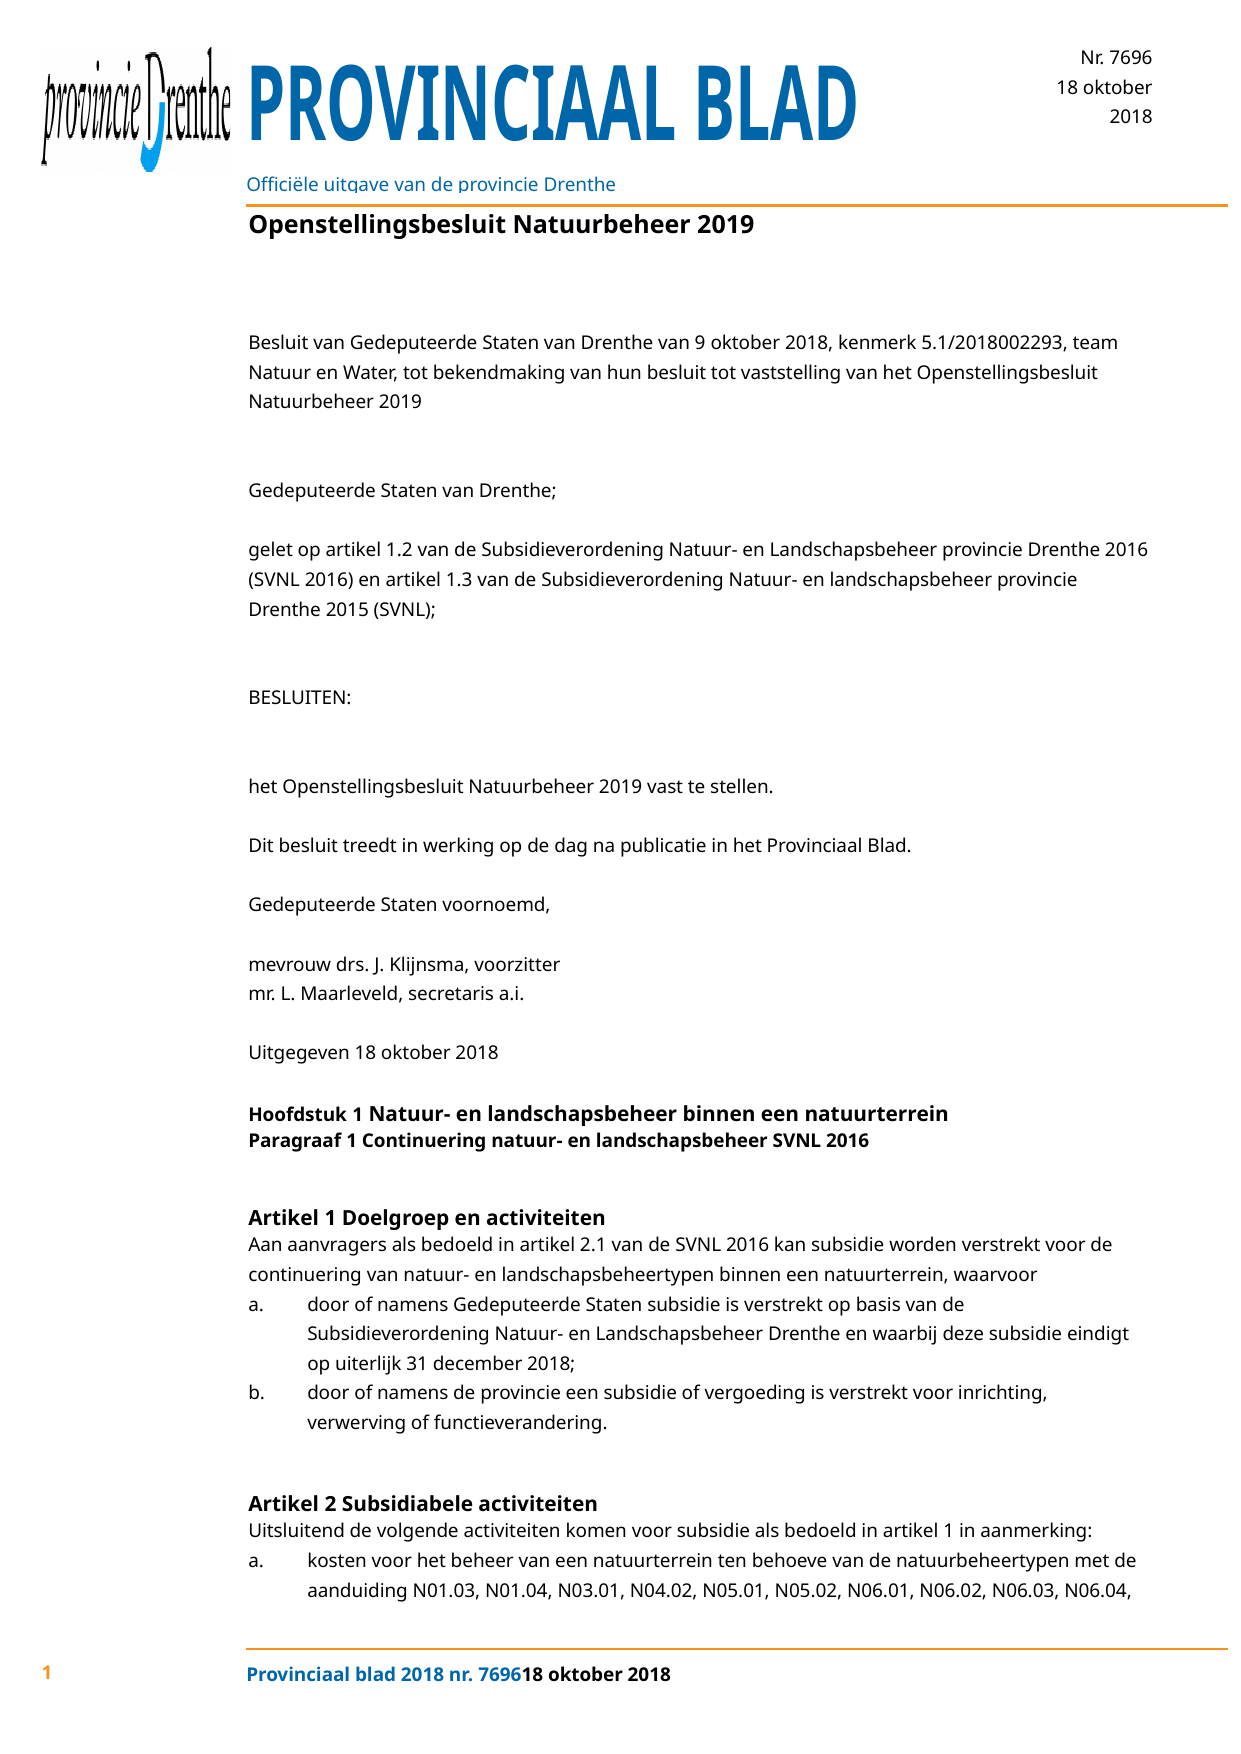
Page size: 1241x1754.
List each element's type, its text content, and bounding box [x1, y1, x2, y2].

text Artikel 2 Subsidiabele activiteiten [248, 1489, 1152, 1518]
text Uitgegeven 18 oktober 2018 [248, 1039, 1152, 1065]
list door of namens de provincie een subsidie of vergoeding is verstrekt voor inrichting, verwerving of functieverandering. [248, 1379, 1152, 1435]
text Uitsluitend de volgende activiteiten komen voor subsidie als bedoeld in artikel 1 in aanmerking: [248, 1518, 1152, 1543]
text Openstellingsbesluit Natuurbeheer 2019 [248, 207, 1152, 241]
text gelet op artikel 1.2 van de Subsidieverordening Natuur- en Landschapsbeheer provincie Drenthe 2016 (SVNL 2016) en artikel 1.3 van de Subsidieverordening Natuur- en landschapsbeheer provincie Drenthe 2015 (SVNL); [248, 537, 1152, 621]
text Aan aanvragers als bedoeld in artikel 2.1 van de SVNL 2016 kan subsidie worden verstrekt voor de continuering van natuur- en landschapsbeheertypen binnen een natuurterrein, waarvoor [248, 1232, 1152, 1287]
text het Openstellingsbesluit Natuurbeheer 2019 vast te stellen. [248, 773, 1152, 799]
text Artikel 1 Doelgroep en activiteiten [248, 1203, 1152, 1232]
text BESLUITEN: [248, 684, 1152, 710]
text Dit besluit treedt in werking op de dag na publicatie in het Provinciaal Blad. [248, 832, 1152, 858]
list door of namens Gedeputeerde Staten subsidie is verstrekt op basis van de Subsidieverordening Natuur- en Landschapsbeheer Drenthe en waarbij deze subsidie eindigt op uiterlijk 31 december 2018; [248, 1291, 1152, 1376]
list kosten voor het beheer van een natuurterrein ten behoeve van de natuurbeheertypen met de aanduiding N01.03, N01.04, N03.01, N04.02, N05.01, N05.02, N06.01, N06.02, N06.03, N06.04, [248, 1547, 1152, 1602]
text mr. L. Maarleveld, secretaris a.i. [248, 980, 1152, 1006]
text mevrouw drs. J. Klijnsma, voorzitter [248, 951, 1152, 976]
text Besluit van Gedeputeerde Staten van Drenthe van 9 oktober 2018, kenmerk 5.1/2018002293, team Natuur en Water, tot bekendmaking van hun besluit tot vaststelling van het Openstellingsbesluit Natuurbeheer 2019 [248, 329, 1152, 414]
text Paragraaf 1 Continuering natuur- en landschapsbeheer SVNL 2016 [248, 1127, 1152, 1153]
picture [41, 47, 231, 172]
text Hoofdstuk 1 Natuur- en landschapsbeheer binnen een natuurterrein [248, 1099, 1152, 1127]
text Gedeputeerde Staten van Drenthe; [248, 477, 1152, 503]
text Gedeputeerde Staten voornoemd, [248, 892, 1152, 917]
